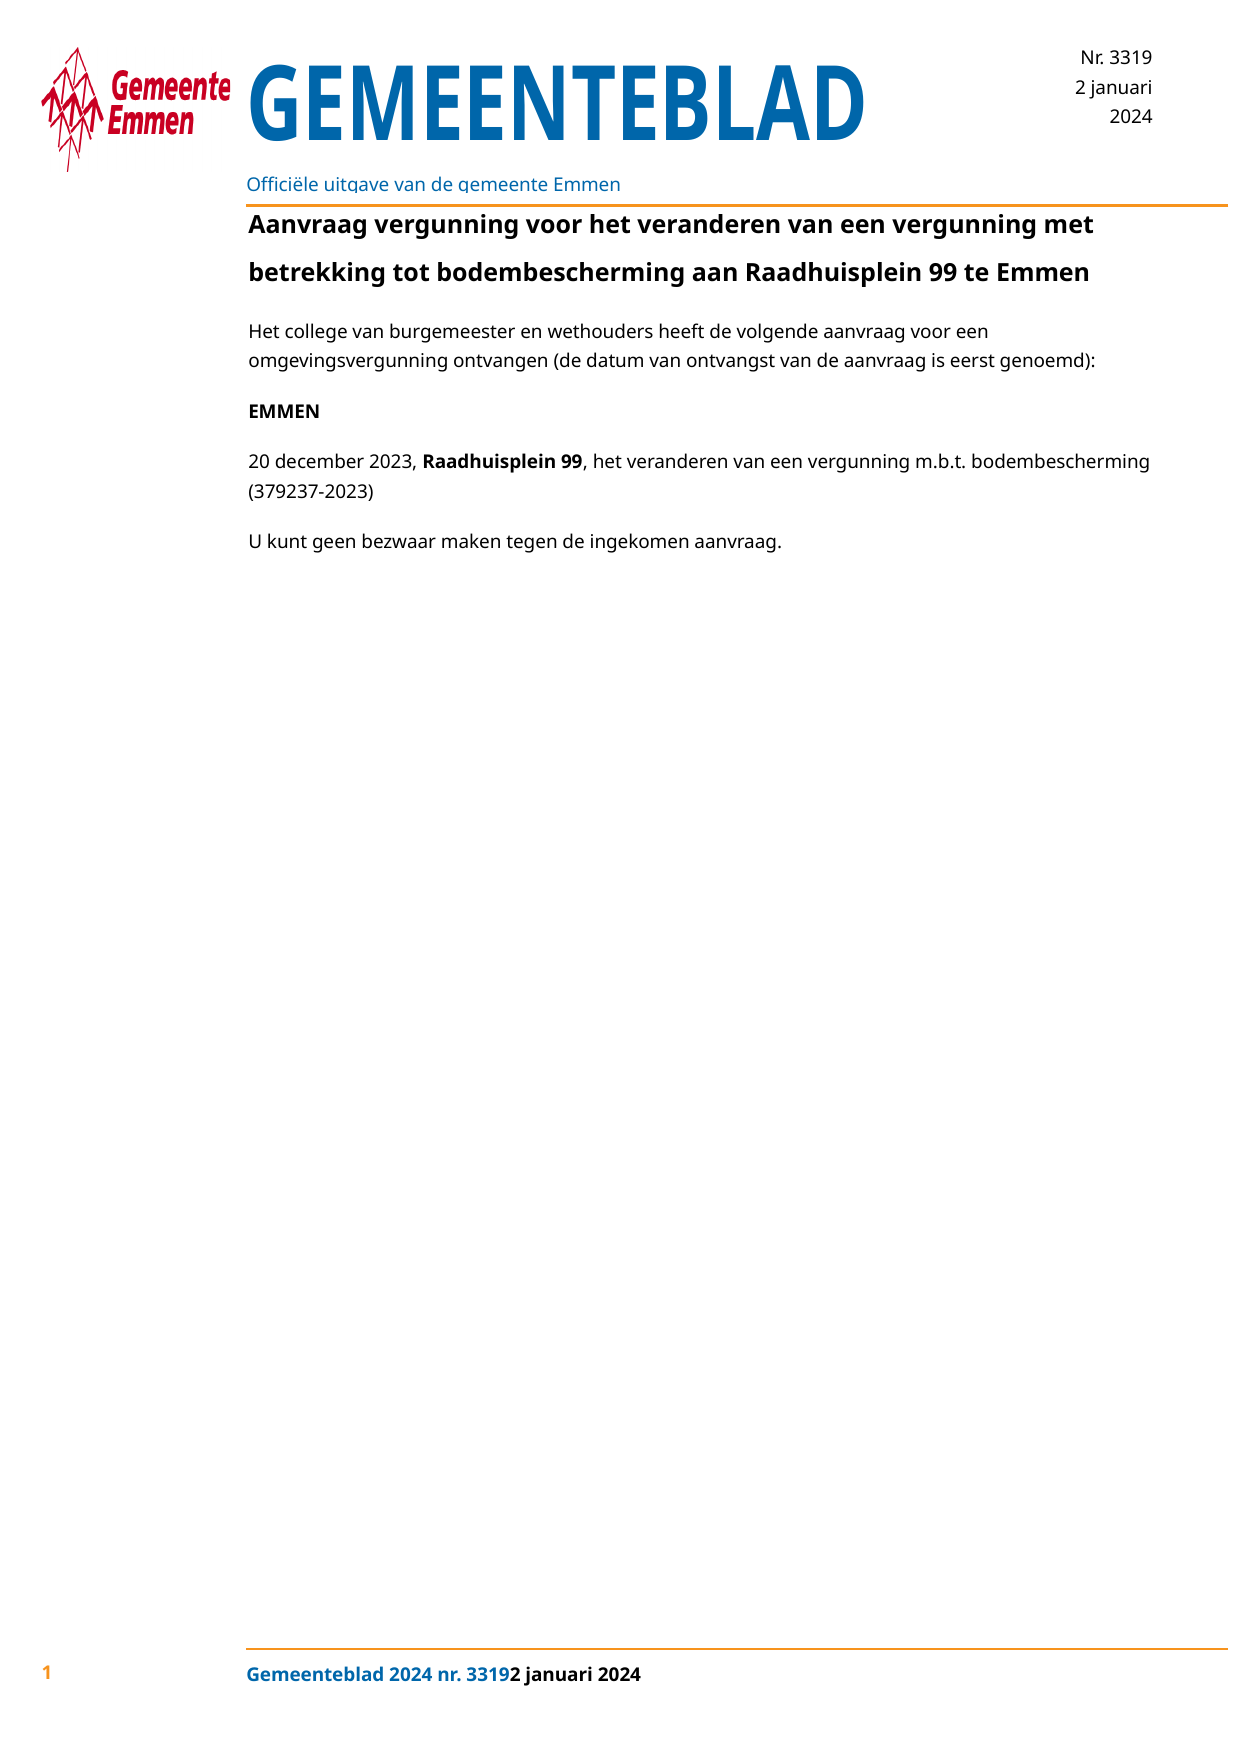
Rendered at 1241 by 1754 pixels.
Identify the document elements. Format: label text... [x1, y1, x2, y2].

text Aanvraag vergunning voor het veranderen van een vergunning met betrekking tot bodembescherming aan Raadhuisplein 99 te Emmen [248, 207, 1152, 288]
text EMMEN [248, 398, 1152, 424]
picture [41, 47, 231, 172]
text U kunt geen bezwaar maken tegen de ingekomen aanvraag. [248, 528, 1152, 554]
text Het college van burgemeester en wethouders heeft de volgende aanvraag voor een omgevingsvergunning ontvangen (de datum van ontvangst van de aanvraag is eerst genoemd): [248, 318, 1152, 373]
text 20 december 2023, Raadhuisplein 99, het veranderen van een vergunning m.b.t. bodembescherming (379237-2023) [248, 448, 1152, 504]
